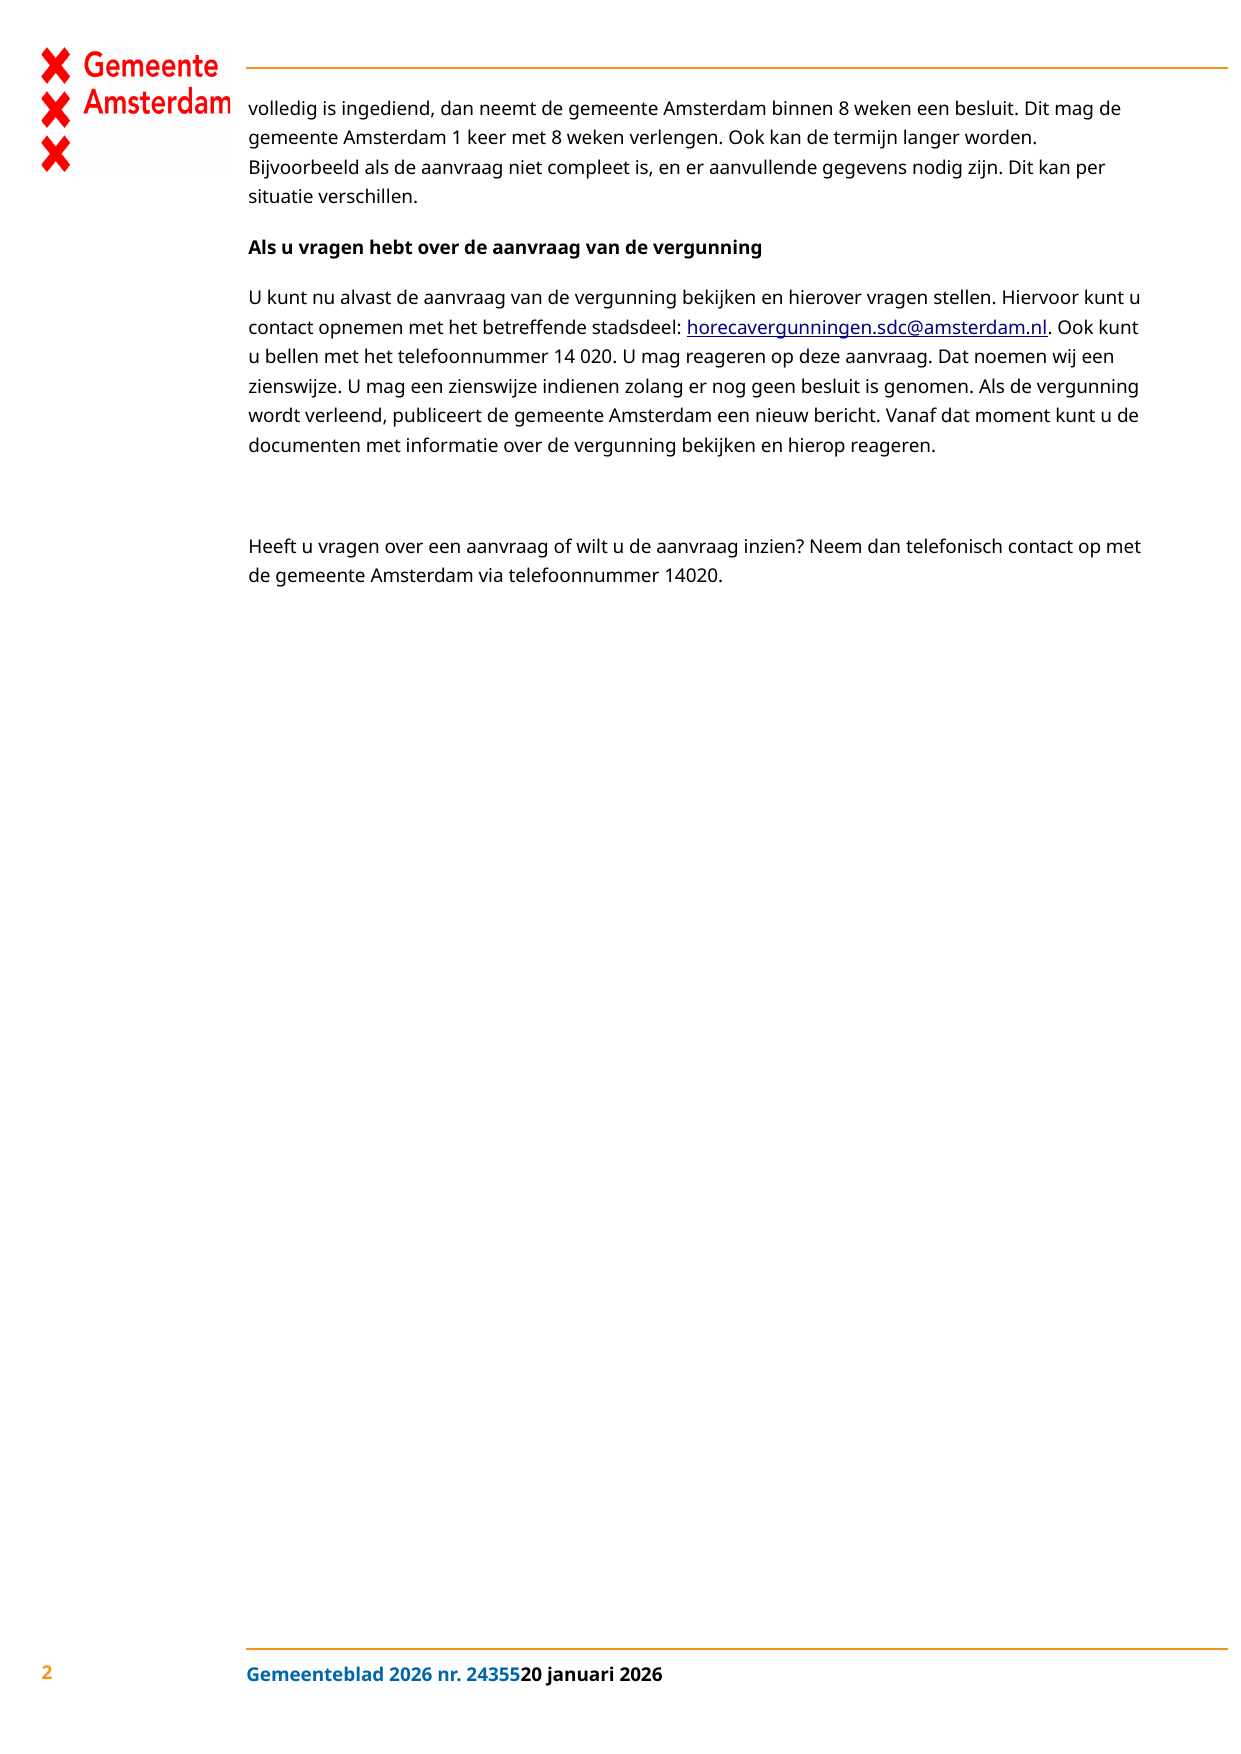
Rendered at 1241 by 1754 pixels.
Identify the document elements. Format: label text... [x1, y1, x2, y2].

text Als u vragen hebt over de aanvraag van de vergunning [248, 234, 1152, 260]
text U kunt nu alvast de aanvraag van de vergunning bekijken en hierover vragen stellen. Hiervoor kunt u contact opnemen met het betreffende stadsdeel: horecavergunningen.sdc@amsterdam.nl. Ook kunt u bellen met het telefoonnummer 14 020. U mag reageren op deze aanvraag. Dat noemen wij een zienswijze. U mag een zienswijze indienen zolang er nog geen besluit is genomen. Als de vergunning wordt verleend, publiceert de gemeente Amsterdam een nieuw bericht. Vanaf dat moment kunt u de documenten met informatie over de vergunning bekijken en hierop reageren. [248, 284, 1152, 458]
text Heeft u vragen over een aanvraag of wilt u de aanvraag inzien? Neem dan telefonisch contact op met de gemeente Amsterdam via telefoonnummer 14020. [248, 533, 1152, 588]
picture [41, 47, 231, 172]
text volledig is ingediend, dan neemt de gemeente Amsterdam binnen 8 weken een besluit. Dit mag de gemeente Amsterdam 1 keer met 8 weken verlengen. Ook kan de termijn langer worden. Bijvoorbeeld als de aanvraag niet compleet is, en er aanvullende gegevens nodig zijn. Dit kan per situatie verschillen. [248, 95, 1152, 209]
